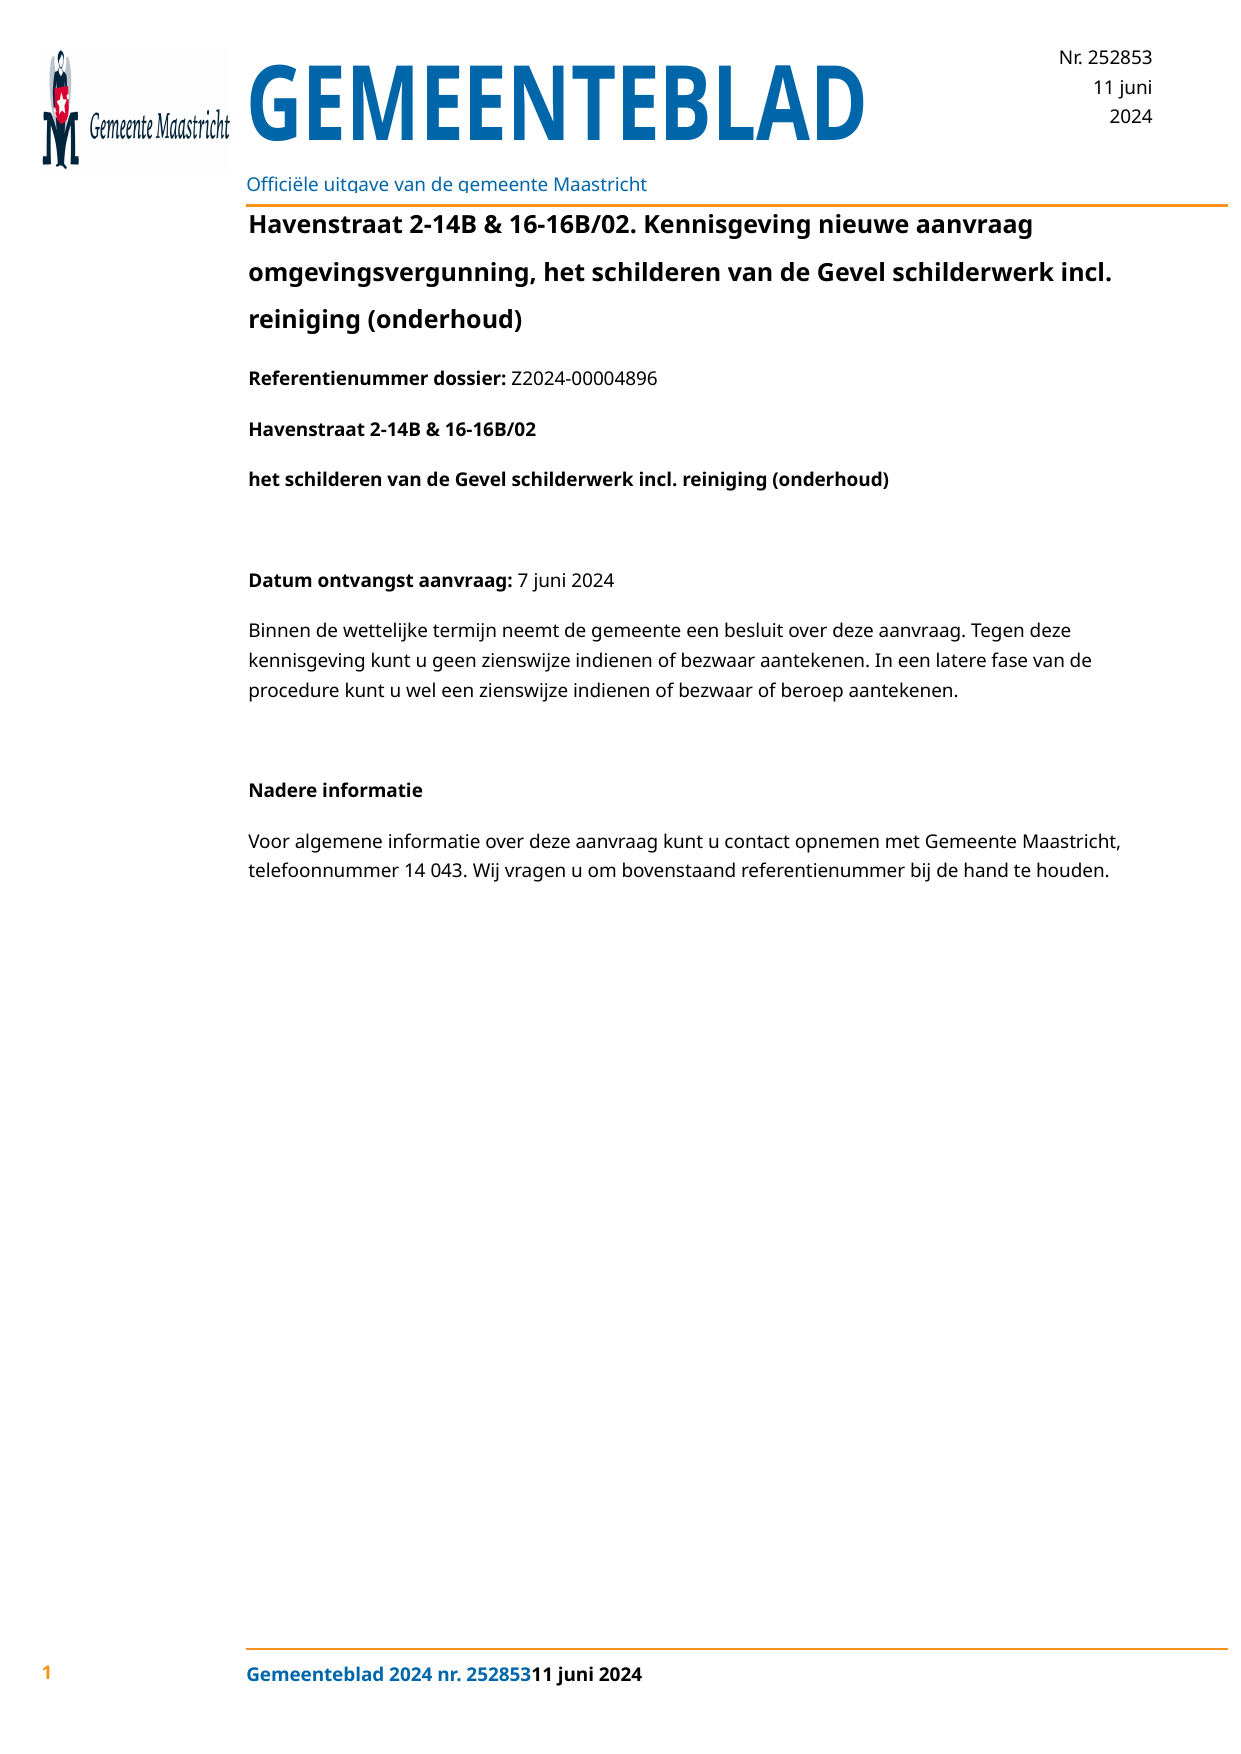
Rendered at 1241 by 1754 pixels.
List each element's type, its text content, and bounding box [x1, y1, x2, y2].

text Binnen de wettelijke termijn neemt de gemeente een besluit over deze aanvraag. Tegen deze kennisgeving kunt u geen zienswijze indienen of bezwaar aantekenen. In een latere fase van de procedure kunt u wel een zienswijze indienen of bezwaar of beroep aantekenen. [248, 618, 1152, 702]
picture [41, 47, 231, 172]
text Nadere informatie [248, 778, 1152, 803]
text Voor algemene informatie over deze aanvraag kunt u contact opnemen met Gemeente Maastricht, telefoonnummer 14 043. Wij vragen u om bovenstaand referentienummer bij de hand te houden. [248, 828, 1152, 883]
text het schilderen van de Gevel schilderwerk incl. reiniging (onderhoud) [248, 466, 1152, 492]
text Referentienummer dossier: Z2024-00004896 [248, 366, 1152, 391]
text Datum ontvangst aanvraag: 7 juni 2024 [248, 567, 1152, 593]
text Havenstraat 2-14B & 16-16B/02 [248, 416, 1152, 442]
text Havenstraat 2-14B & 16-16B/02. Kennisgeving nieuwe aanvraag omgevingsvergunning, het schilderen van de Gevel schilderwerk incl. reiniging (onderhoud) [248, 207, 1152, 336]
